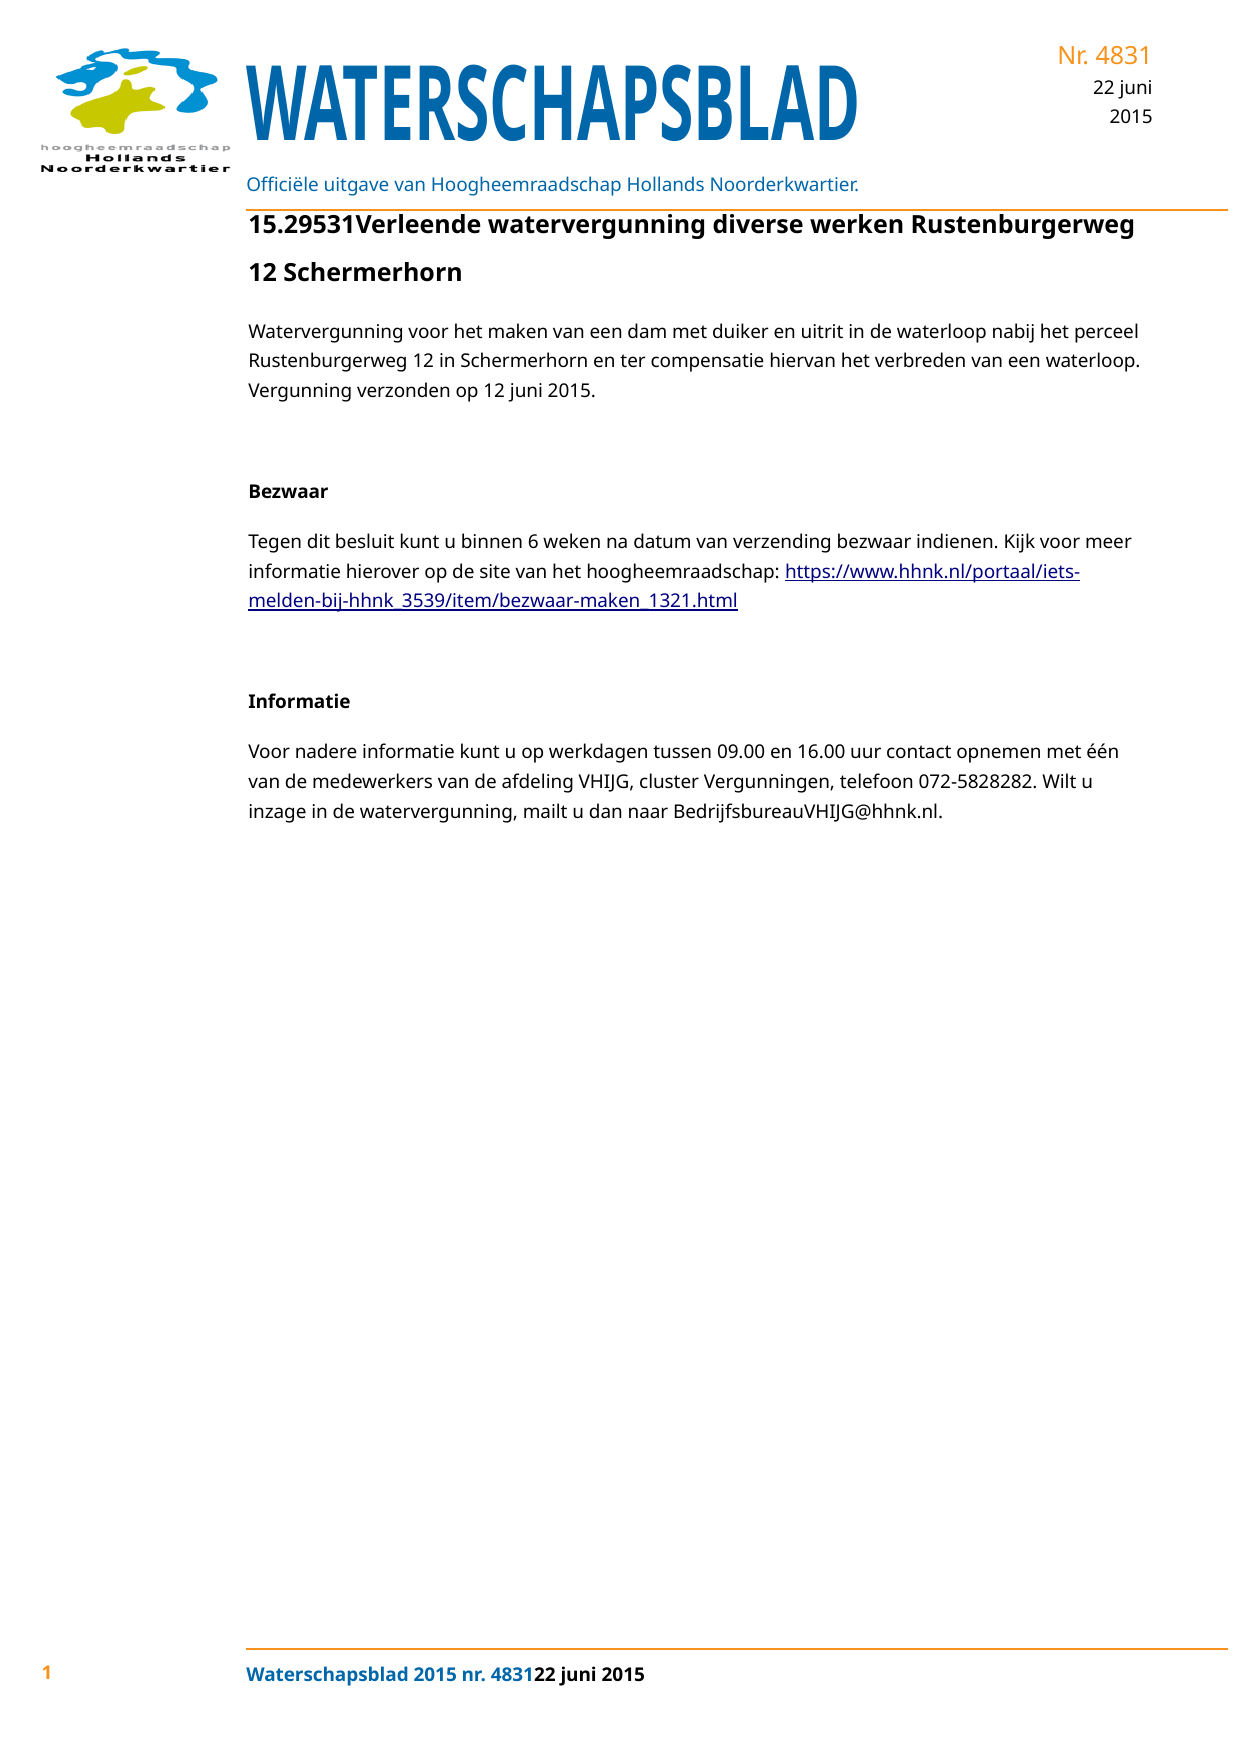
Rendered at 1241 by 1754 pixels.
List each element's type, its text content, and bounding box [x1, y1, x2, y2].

text 15.29531Verleende watervergunning diverse werken Rustenburgerweg 12 Schermerhorn [248, 211, 1152, 288]
text Watervergunning voor het maken van een dam met duiker en uitrit in de waterloop nabij het perceel Rustenburgerweg 12 in Schermerhorn en ter compensatie hiervan het verbreden van een waterloop. Vergunning verzonden op 12 juni 2015. [248, 318, 1152, 403]
picture [41, 47, 231, 172]
text Tegen dit besluit kunt u binnen 6 weken na datum van verzending bezwaar indienen. Kijk voor meer informatie hierover op de site van het hoogheemraadschap: https://www.hhnk.nl/portaal/iets-melden-bij-hhnk_3539/item/bezwaar-maken_1321.html [248, 528, 1152, 613]
text Voor nadere informatie kunt u op werkdagen tussen 09.00 en 16.00 uur contact opnemen met één van de medewerkers van de afdeling VHIJG, cluster Vergunningen, telefoon 072-5828282. Wilt u inzage in de watervergunning, mailt u dan naar BedrijfsbureauVHIJG@hhnk.nl. [248, 739, 1152, 824]
text Informatie [248, 688, 1152, 714]
text Bezwaar [248, 478, 1152, 504]
